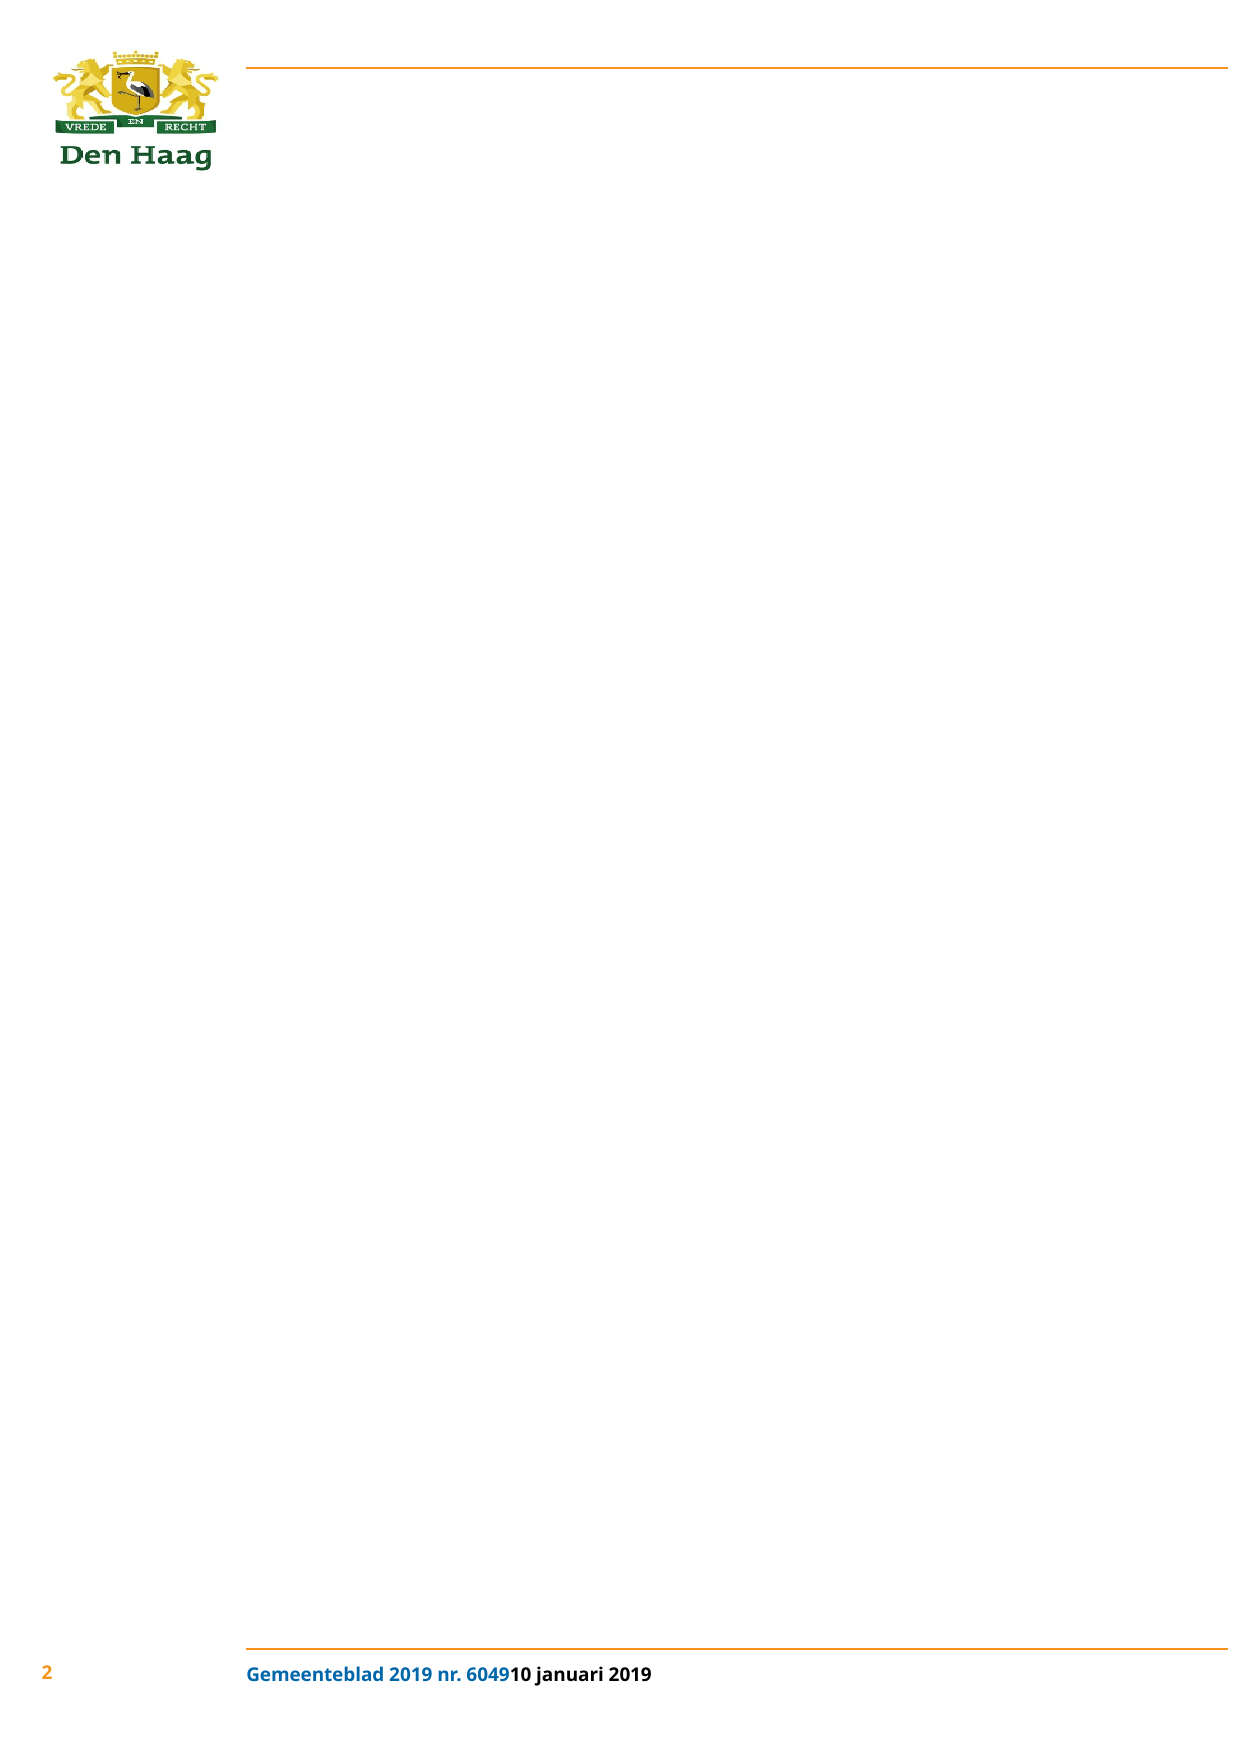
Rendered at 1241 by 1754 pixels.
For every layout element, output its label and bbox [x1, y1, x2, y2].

picture [41, 47, 231, 172]
